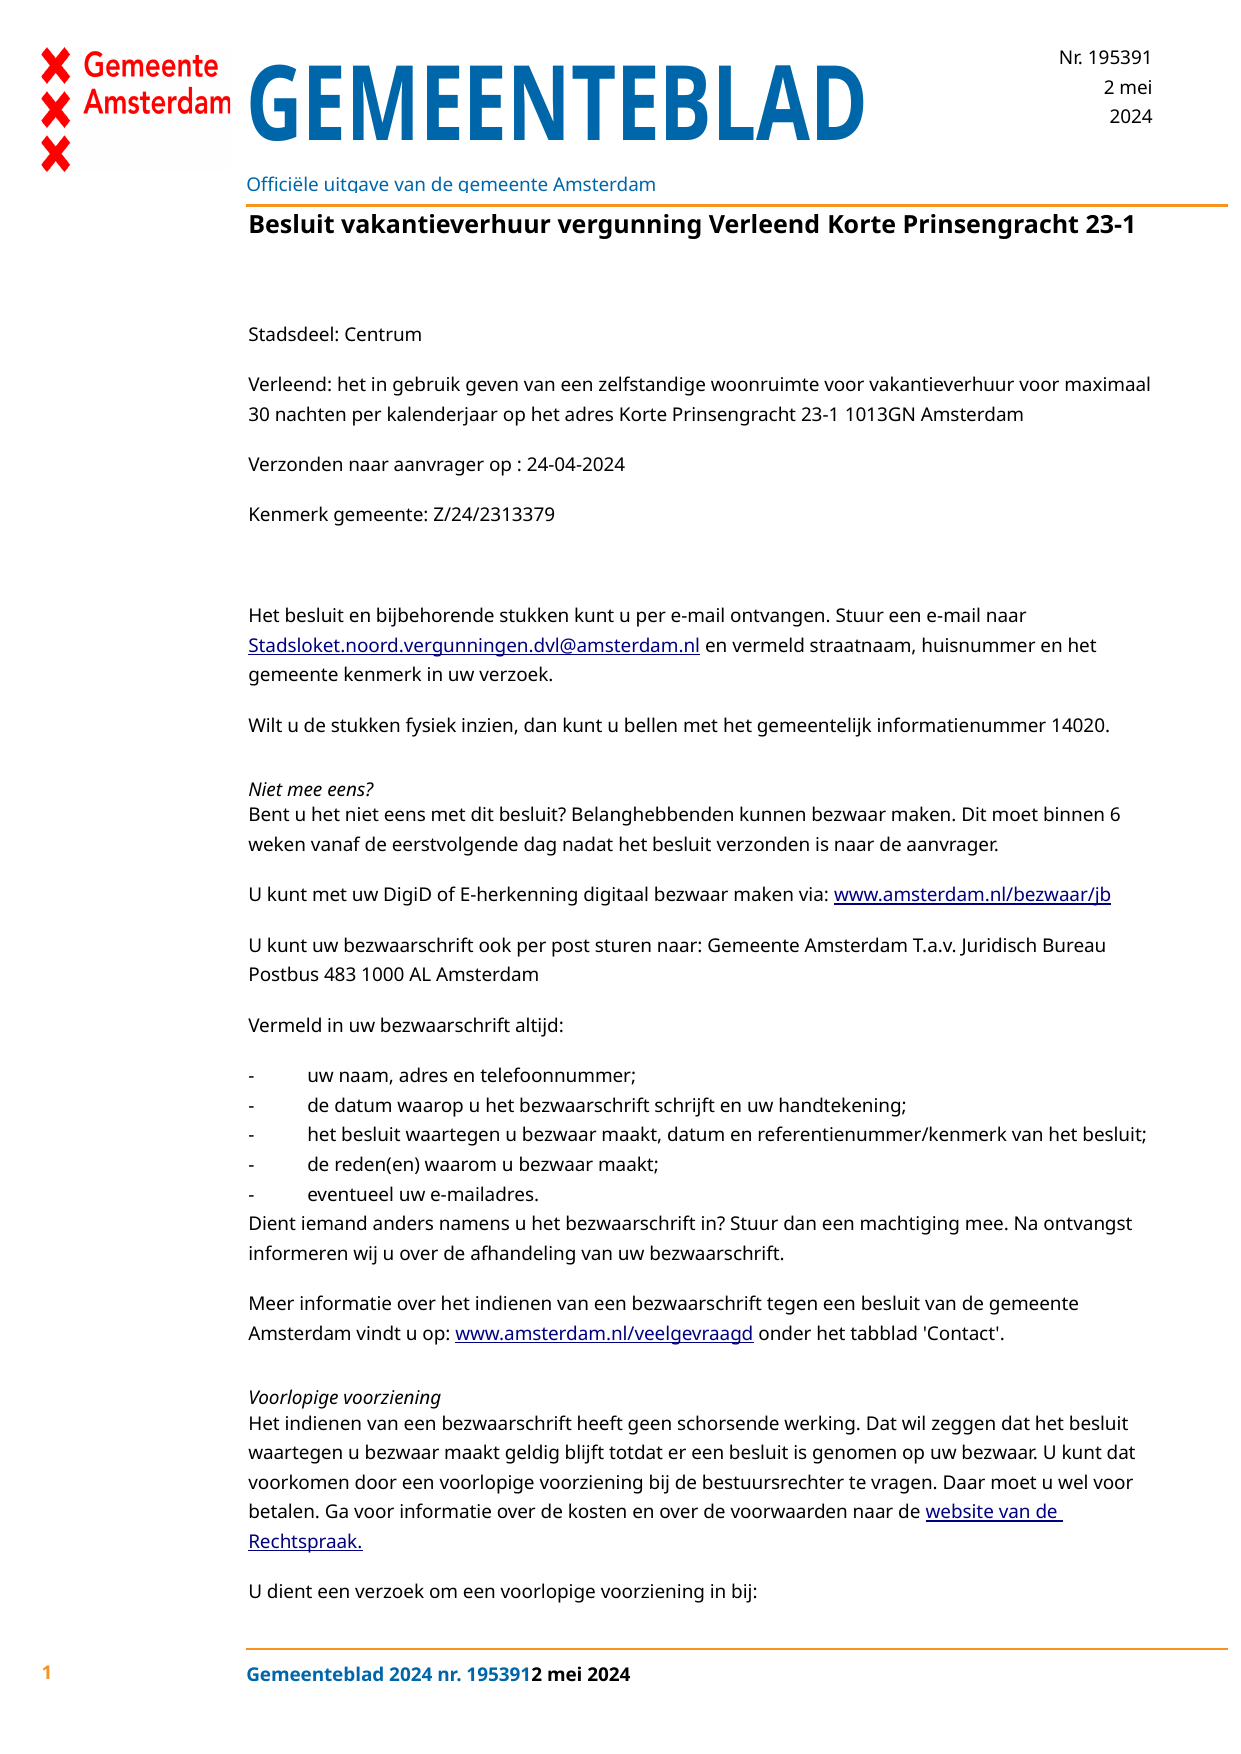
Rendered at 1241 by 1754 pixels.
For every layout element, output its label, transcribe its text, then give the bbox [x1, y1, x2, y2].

text Stadsdeel: Centrum [248, 321, 1152, 346]
text Verzonden naar aanvrager op : 24-04-2024 [248, 451, 1152, 477]
text Voorlopige voorziening [248, 1384, 1152, 1410]
text Dient iemand anders namens u het bezwaarschrift in? Stuur dan een machtiging mee. Na ontvangst informeren wij u over de afhandeling van uw bezwaarschrift. [248, 1210, 1152, 1266]
list eventueel uw e-mailadres. [248, 1181, 1152, 1207]
text U kunt met uw DigiD of E-herkenning digitaal bezwaar maken via: www.amsterdam.nl/bezwaar/jb [248, 882, 1152, 907]
text Kenmerk gemeente: Z/24/2313379 [248, 502, 1152, 527]
text Wilt u de stukken fysiek inzien, dan kunt u bellen met het gemeentelijk informatienummer 14020. [248, 712, 1152, 738]
text Meer informatie over het indienen van een bezwaarschrift tegen een besluit van de gemeente Amsterdam vindt u op: www.amsterdam.nl/veelgevraagd onder het tabblad 'Contact'. [248, 1290, 1152, 1346]
text Niet mee eens? [248, 776, 1152, 802]
text U kunt uw bezwaarschrift ook per post sturen naar: Gemeente Amsterdam T.a.v. Juridisch Bureau Postbus 483 1000 AL Amsterdam [248, 932, 1152, 987]
list de datum waarop u het bezwaarschrift schrijft en uw handtekening; [248, 1092, 1152, 1118]
text U dient een verzoek om een voorlopige voorziening in bij: [248, 1578, 1152, 1604]
text Besluit vakantieverhuur vergunning Verleend Korte Prinsengracht 23-1 [248, 207, 1152, 241]
text Vermeld in uw bezwaarschrift altijd: [248, 1012, 1152, 1038]
text Het indienen van een bezwaarschrift heeft geen schorsende werking. Dat wil zeggen dat het besluit waartegen u bezwaar maakt geldig blijft totdat er een besluit is genomen op uw bezwaar. U kunt dat voorkomen door een voorlopige voorziening bij de bestuursrechter te vragen. Daar moet u wel voor betalen. Ga voor informatie over de kosten en over de voorwaarden naar de website van de Rechtspraak. [248, 1410, 1152, 1554]
text Het besluit en bijbehorende stukken kunt u per e-mail ontvangen. Stuur een e-mail naar Stadsloket.noord.vergunningen.dvl@amsterdam.nl en vermeld straatnaam, huisnummer en het gemeente kenmerk in uw verzoek. [248, 602, 1152, 687]
list het besluit waartegen u bezwaar maakt, datum en referentienummer/kenmerk van het besluit; [248, 1122, 1152, 1147]
picture [41, 47, 231, 172]
list de reden(en) waarom u bezwaar maakt; [248, 1151, 1152, 1177]
text Bent u het niet eens met dit besluit? Belanghebbenden kunnen bezwaar maken. Dit moet binnen 6 weken vanaf de eerstvolgende dag nadat het besluit verzonden is naar de aanvrager. [248, 802, 1152, 857]
text Verleend: het in gebruik geven van een zelfstandige woonruimte voor vakantieverhuur voor maximaal 30 nachten per kalenderjaar op het adres Korte Prinsengracht 23-1 1013GN Amsterdam [248, 371, 1152, 426]
list uw naam, adres en telefoonnummer; [248, 1062, 1152, 1088]
